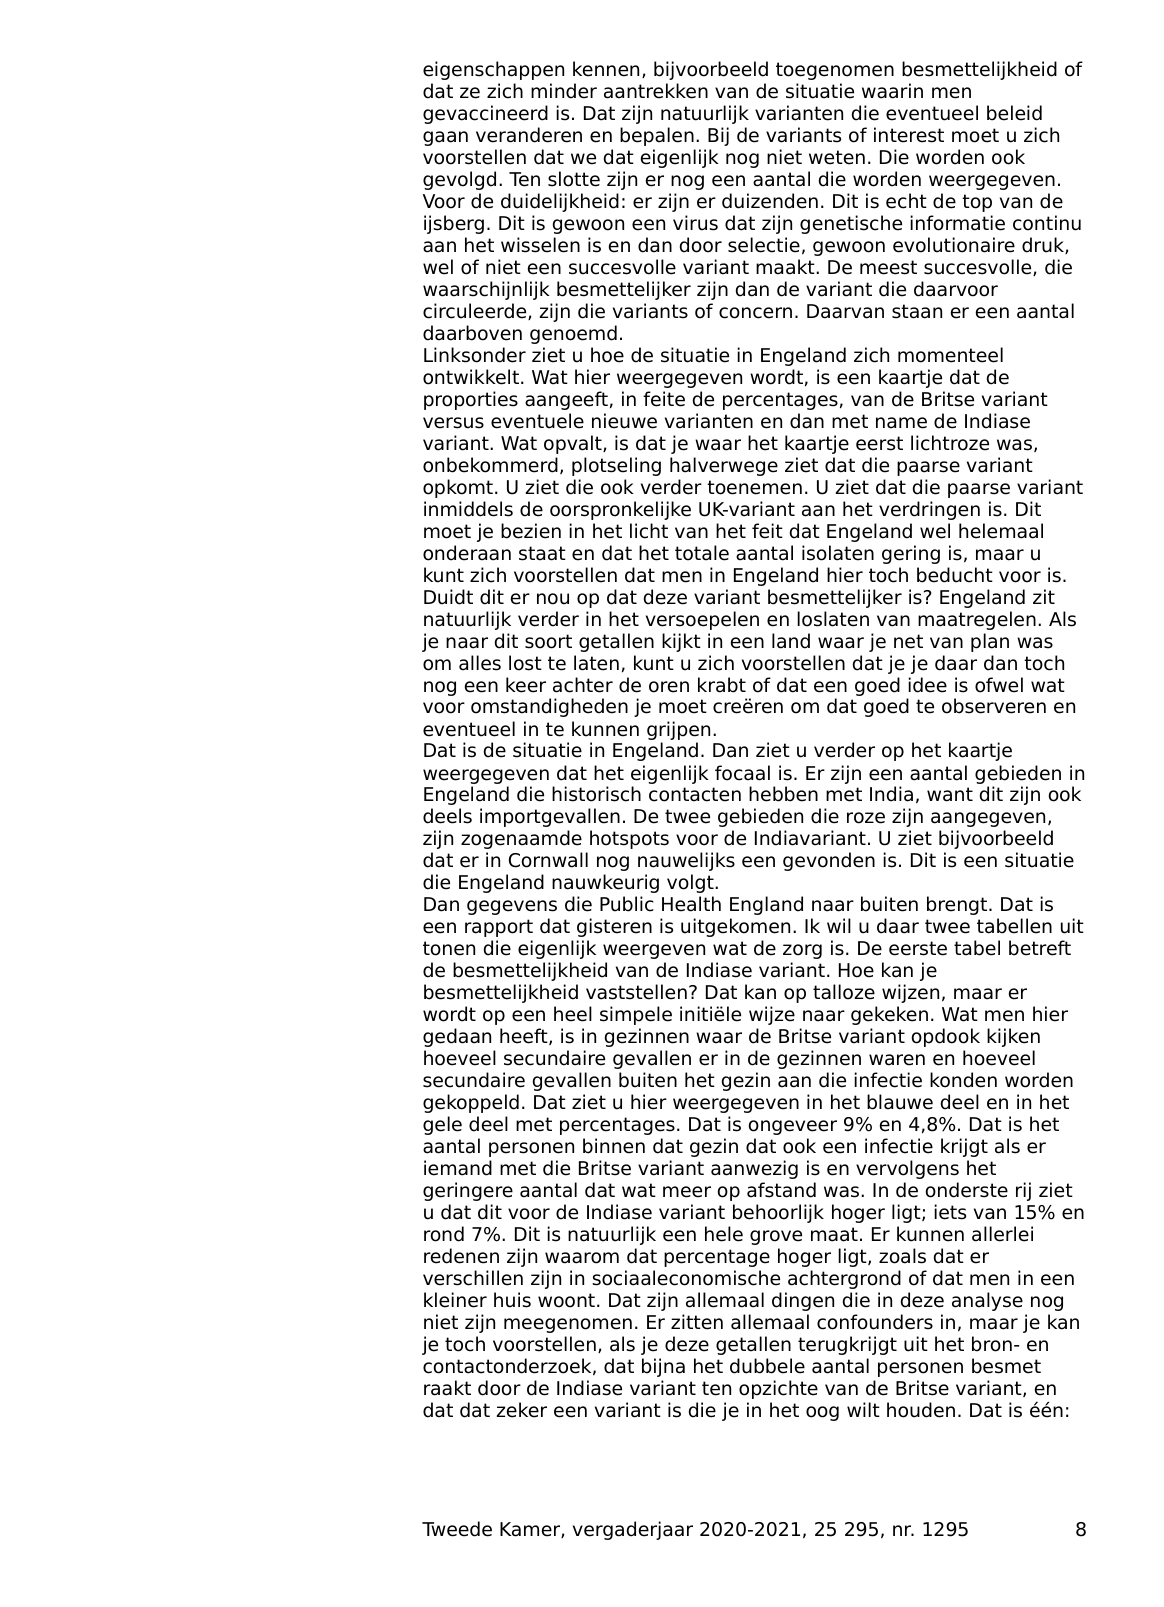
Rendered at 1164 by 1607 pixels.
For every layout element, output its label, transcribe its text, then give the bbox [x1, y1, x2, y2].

text eigenschappen kennen, bijvoorbeeld toegenomen besmettelijkheid of dat ze zich minder aantrekken van de situatie waarin men gevaccineerd is. Dat zijn natuurlijk varianten die eventueel beleid gaan veranderen en bepalen. Bij de variants of interest moet u zich voorstellen dat we dat eigenlijk nog niet weten. Die worden ook gevolgd. Ten slotte zijn er nog een aantal die worden weergegeven. Voor de duidelijkheid: er zijn er duizenden. Dit is echt de top van de ijsberg. Dit is gewoon een virus dat zijn genetische informatie continu aan het wisselen is en dan door selectie, gewoon evolutionaire druk, wel of niet een succesvolle variant maakt. De meest succesvolle, die waarschijnlijk besmettelijker zijn dan de variant die daarvoor circuleerde, zijn die variants of concern. Daarvan staan er een aantal daarboven genoemd. [422, 59, 1087, 345]
text Dan gegevens die Public Health England naar buiten brengt. Dat is een rapport dat gisteren is uitgekomen. Ik wil u daar twee tabellen uit tonen die eigenlijk weergeven wat de zorg is. De eerste tabel betreft de besmettelijkheid van de Indiase variant. Hoe kan je besmettelijkheid vaststellen? Dat kan op talloze wijzen, maar er wordt op een heel simpele initiële wijze naar gekeken. Wat men hier gedaan heeft, is in gezinnen waar de Britse variant opdook kijken hoeveel secundaire gevallen er in de gezinnen waren en hoeveel secundaire gevallen buiten het gezin aan die infectie konden worden gekoppeld. Dat ziet u hier weergegeven in het blauwe deel en in het gele deel met percentages. Dat is ongeveer 9% en 4,8%. Dat is het aantal personen binnen dat gezin dat ook een infectie krijgt als er iemand met die Britse variant aanwezig is en vervolgens het geringere aantal dat wat meer op afstand was. In de onderste rij ziet u dat dit voor de Indiase variant behoorlijk hoger ligt; iets van 15% en rond 7%. Dit is natuurlijk een hele grove maat. Er kunnen allerlei redenen zijn waarom dat percentage hoger ligt, zoals dat er verschillen zijn in sociaaleconomische achtergrond of dat men in een kleiner huis woont. Dat zijn allemaal dingen die in deze analyse nog niet zijn meegenomen. Er zitten allemaal confounders in, maar je kan je toch voorstellen, als je deze getallen terugkrijgt uit het bron- en contactonderzoek, dat bijna het dubbele aantal personen besmet raakt door de Indiase variant ten opzichte van de Britse variant, en dat dat zeker een variant is die je in het oog wilt houden. Dat is één: [422, 894, 1087, 1422]
text Linksonder ziet u hoe de situatie in Engeland zich momenteel ontwikkelt. Wat hier weergegeven wordt, is een kaartje dat de proporties aangeeft, in feite de percentages, van de Britse variant versus eventuele nieuwe varianten en dan met name de Indiase variant. Wat opvalt, is dat je waar het kaartje eerst lichtroze was, onbekommerd, plotseling halverwege ziet dat die paarse variant opkomt. U ziet die ook verder toenemen. U ziet dat die paarse variant inmiddels de oorspronkelijke UK-variant aan het verdringen is. Dit moet je bezien in het licht van het feit dat Engeland wel helemaal onderaan staat en dat het totale aantal isolaten gering is, maar u kunt zich voorstellen dat men in Engeland hier toch beducht voor is. Duidt dit er nou op dat deze variant besmettelijker is? Engeland zit natuurlijk verder in het versoepelen en loslaten van maatregelen. Als je naar dit soort getallen kijkt in een land waar je net van plan was om alles lost te laten, kunt u zich voorstellen dat je je daar dan toch nog een keer achter de oren krabt of dat een goed idee is ofwel wat voor omstandigheden je moet creëren om dat goed te observeren en eventueel in te kunnen grijpen. [422, 345, 1087, 740]
text Dat is de situatie in Engeland. Dan ziet u verder op het kaartje weergegeven dat het eigenlijk focaal is. Er zijn een aantal gebieden in Engeland die historisch contacten hebben met India, want dit zijn ook deels importgevallen. De twee gebieden die roze zijn aangegeven, zijn zogenaamde hotspots voor de Indiavariant. U ziet bijvoorbeeld dat er in Cornwall nog nauwelijks een gevonden is. Dit is een situatie die Engeland nauwkeurig volgt. [422, 740, 1087, 894]
